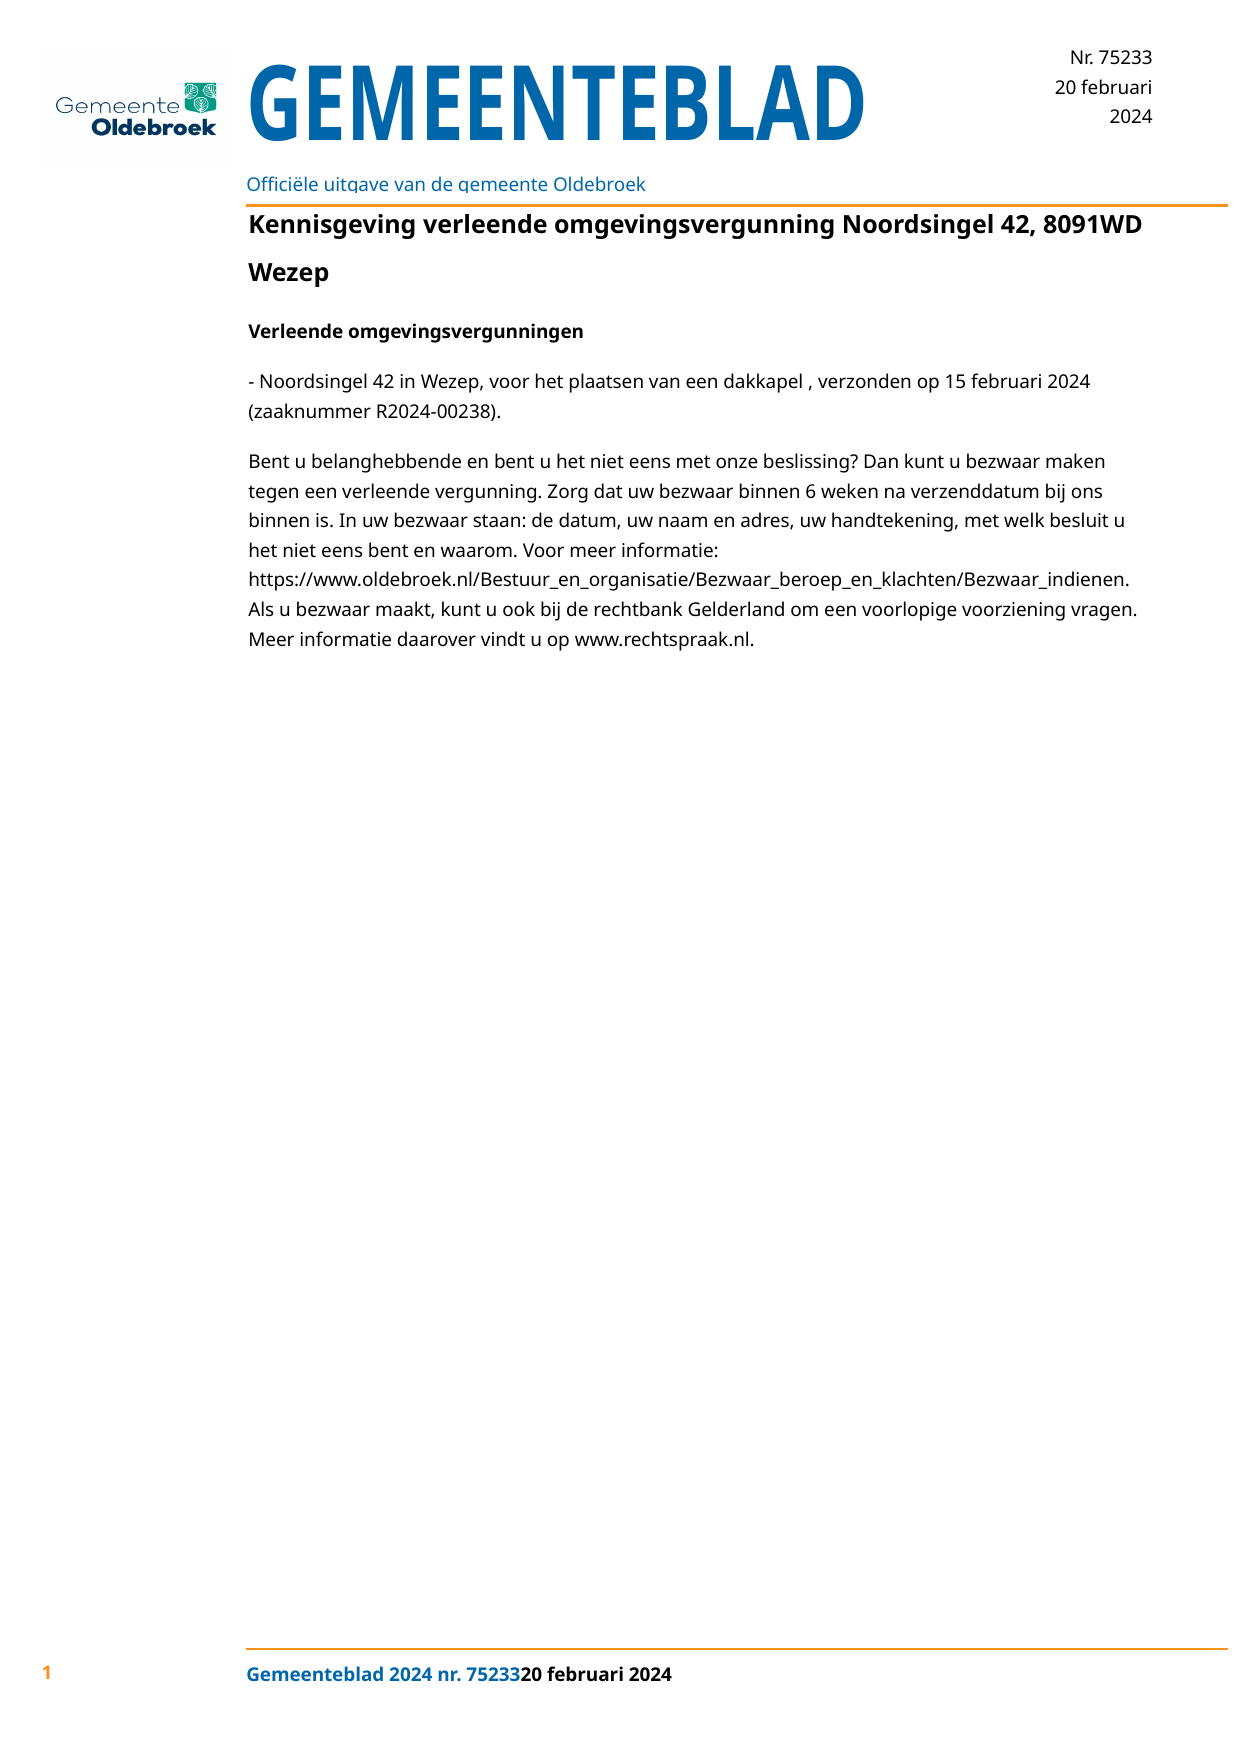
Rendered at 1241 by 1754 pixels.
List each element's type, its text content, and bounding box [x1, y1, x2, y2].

text Kennisgeving verleende omgevingsvergunning Noordsingel 42, 8091WD Wezep [248, 207, 1152, 288]
picture [41, 47, 231, 172]
text - Noordsingel 42 in Wezep, voor het plaatsen van een dakkapel , verzonden op 15 februari 2024 (zaaknummer R2024-00238). [248, 368, 1152, 424]
text Bent u belanghebbende en bent u het niet eens met onze beslissing? Dan kunt u bezwaar maken tegen een verleende vergunning. Zorg dat uw bezwaar binnen 6 weken na verzenddatum bij ons binnen is. In uw bezwaar staan: de datum, uw naam en adres, uw handtekening, met welk besluit u het niet eens bent en waarom. Voor meer informatie: https://www.oldebroek.nl/Bestuur_en_organisatie/Bezwaar_beroep_en_klachten/Bezwaar_indienen. Als u bezwaar maakt, kunt u ook bij de rechtbank Gelderland om een voorlopige voorziening vragen. Meer informatie daarover vindt u op www.rechtspraak.nl. [248, 448, 1152, 652]
text Verleende omgevingsvergunningen [248, 318, 1152, 344]
